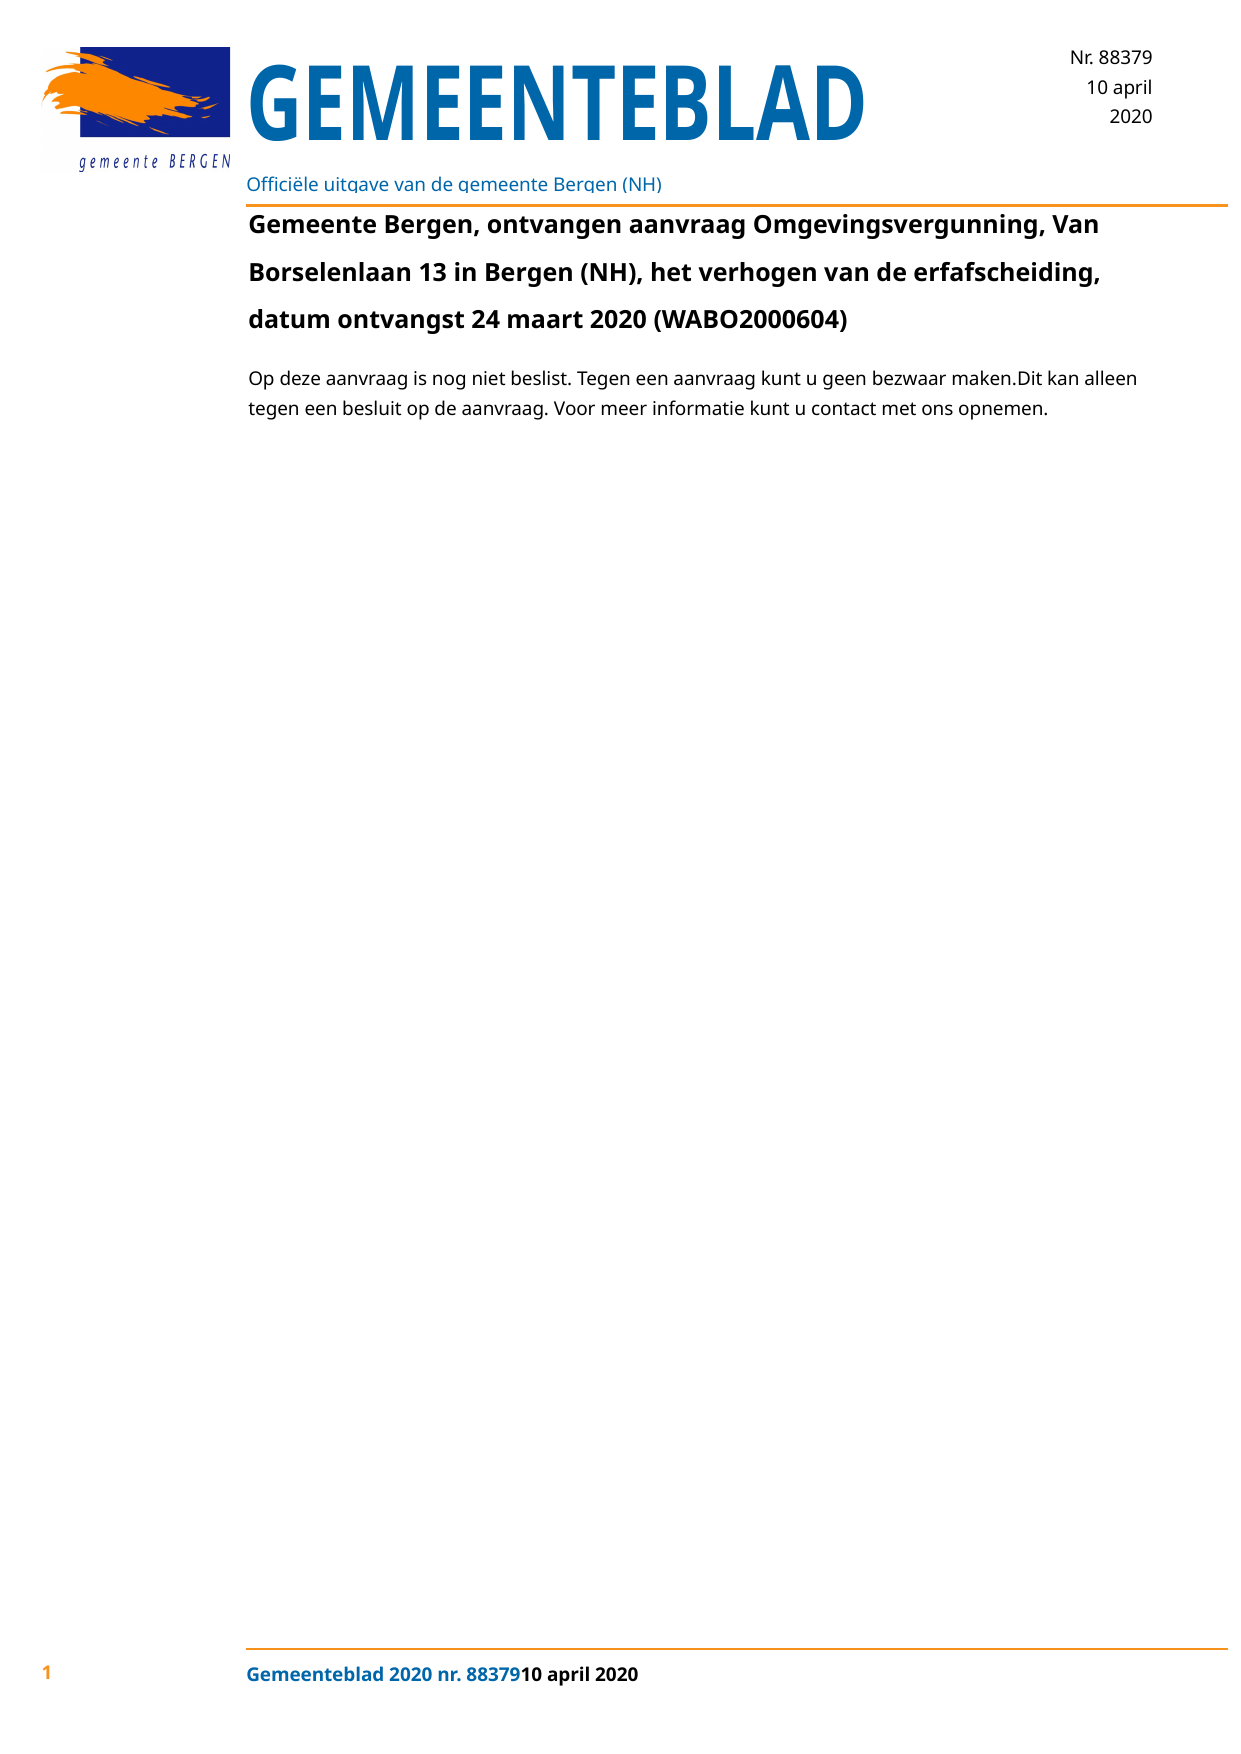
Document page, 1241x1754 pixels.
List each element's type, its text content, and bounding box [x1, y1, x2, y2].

text Gemeente Bergen, ontvangen aanvraag Omgevingsvergunning, Van Borselenlaan 13 in Bergen (NH), het verhogen van de erfafscheiding, datum ontvangst 24 maart 2020 (WABO2000604) [248, 207, 1152, 336]
picture [41, 47, 231, 172]
text Op deze aanvraag is nog niet beslist. Tegen een aanvraag kunt u geen bezwaar maken.Dit kan alleen tegen een besluit op de aanvraag. Voor meer informatie kunt u contact met ons opnemen. [248, 366, 1152, 421]
